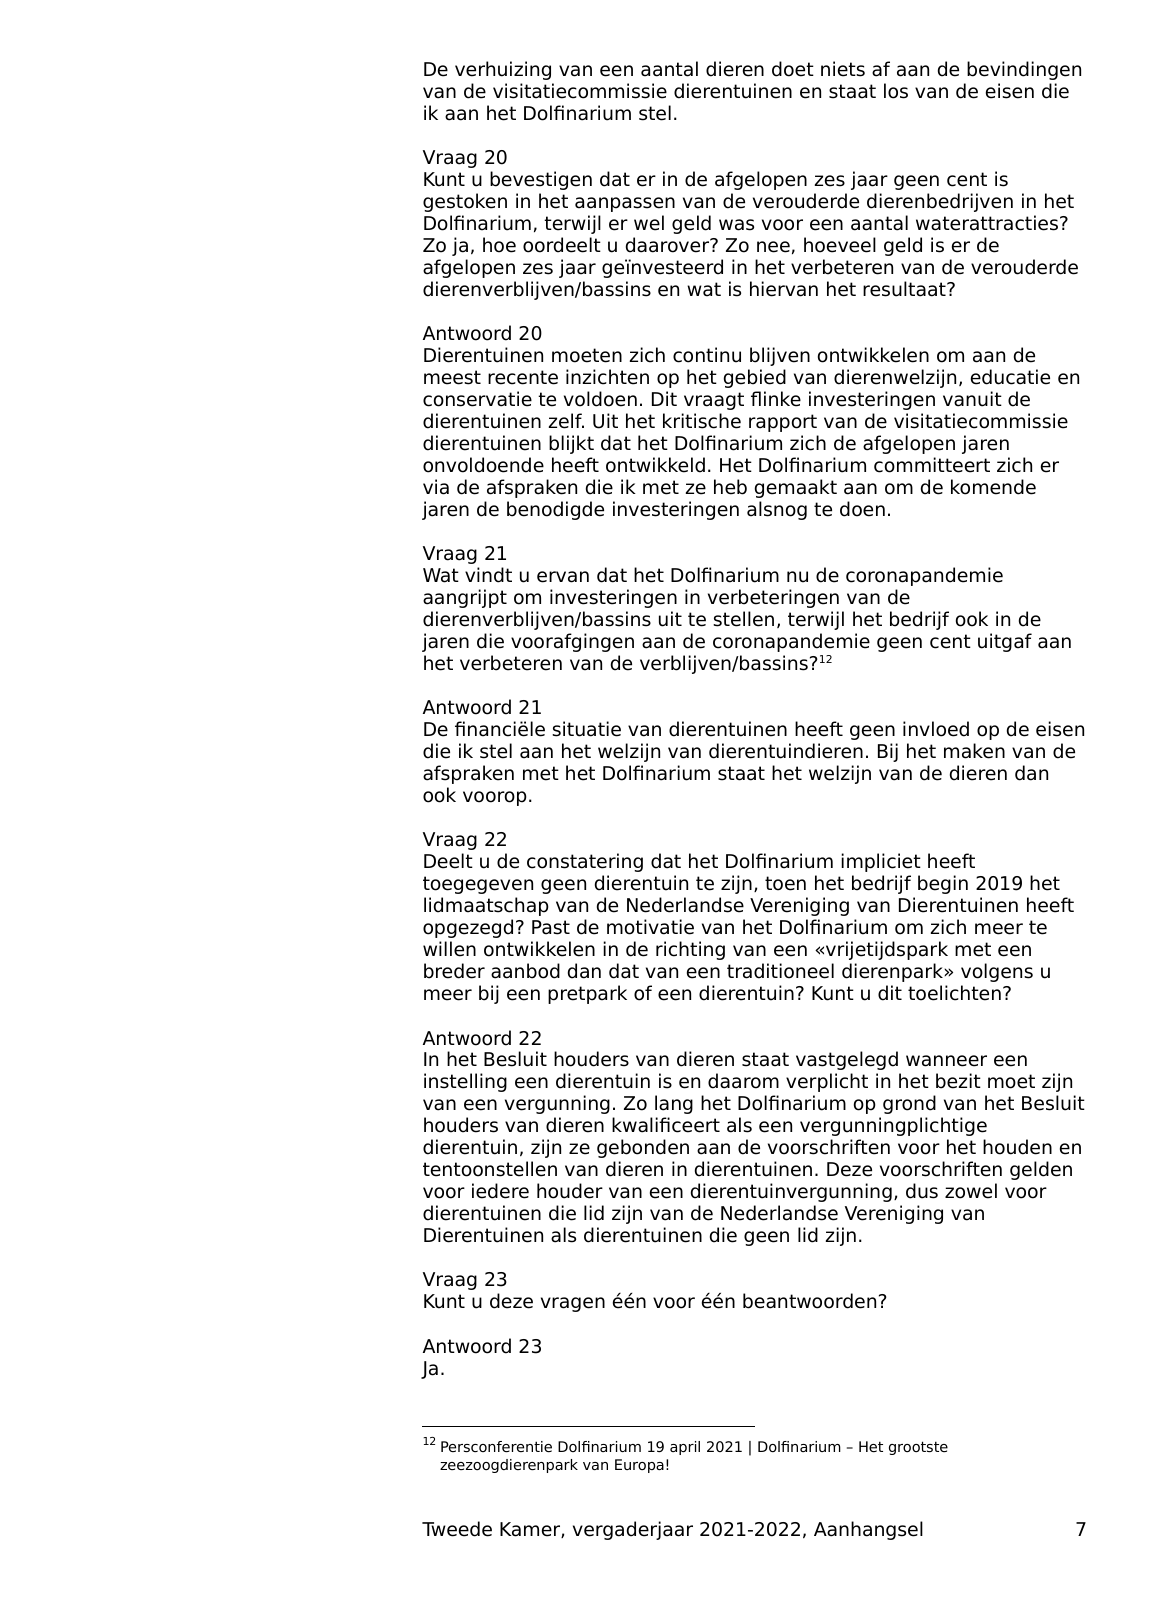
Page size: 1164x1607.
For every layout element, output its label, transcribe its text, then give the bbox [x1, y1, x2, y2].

text Vraag 22 [422, 829, 1087, 851]
text Antwoord 20 [422, 323, 1087, 345]
text Ja. [422, 1357, 1087, 1379]
text Antwoord 22 [422, 1027, 1087, 1049]
text Antwoord 23 [422, 1336, 1087, 1357]
text Persconferentie Dolfinarium 19 april 2021 | Dolfinarium – Het grootste zeezoogdierenpark van Europa! [422, 1435, 1087, 1474]
text Vraag 23 [422, 1269, 1087, 1291]
text In het Besluit houders van dieren staat vastgelegd wanneer een instelling een dierentuin is en daarom verplicht in het bezit moet zijn van een vergunning. Zo lang het Dolfinarium op grond van het Besluit houders van dieren kwalificeert als een vergunningplichtige dierentuin, zijn ze gebonden aan de voorschriften voor het houden en tentoonstellen van dieren in dierentuinen. Deze voorschriften gelden voor iedere houder van een dierentuinvergunning, dus zowel voor dierentuinen die lid zijn van de Nederlandse Vereniging van Dierentuinen als dierentuinen die geen lid zijn. [422, 1049, 1087, 1247]
text Vraag 20 [422, 147, 1087, 169]
text Kunt u bevestigen dat er in de afgelopen zes jaar geen cent is gestoken in het aanpassen van de verouderde dierenbedrijven in het Dolfinarium, terwijl er wel geld was voor een aantal waterattracties? Zo ja, hoe oordeelt u daarover? Zo nee, hoeveel geld is er de afgelopen zes jaar geïnvesteerd in het verbeteren van de verouderde dierenverblijven/bassins en wat is hiervan het resultaat? [422, 169, 1087, 301]
text Kunt u deze vragen één voor één beantwoorden? [422, 1291, 1087, 1313]
text Deelt u de constatering dat het Dolfinarium impliciet heeft toegegeven geen dierentuin te zijn, toen het bedrijf begin 2019 het lidmaatschap van de Nederlandse Vereniging van Dierentuinen heeft opgezegd? Past de motivatie van het Dolfinarium om zich meer te willen ontwikkelen in de richting van een «vrijetijdspark met een breder aanbod dan dat van een traditioneel dierenpark» volgens u meer bij een pretpark of een dierentuin? Kunt u dit toelichten? [422, 851, 1087, 1005]
text Antwoord 21 [422, 697, 1087, 719]
text Vraag 21 [422, 543, 1087, 565]
text De verhuizing van een aantal dieren doet niets af aan de bevindingen van de visitatiecommissie dierentuinen en staat los van de eisen die ik aan het Dolfinarium stel. [422, 59, 1087, 125]
text De financiële situatie van dierentuinen heeft geen invloed op de eisen die ik stel aan het welzijn van dierentuindieren. Bij het maken van de afspraken met het Dolfinarium staat het welzijn van de dieren dan ook voorop. [422, 719, 1087, 807]
text Dierentuinen moeten zich continu blijven ontwikkelen om aan de meest recente inzichten op het gebied van dierenwelzijn, educatie en conservatie te voldoen. Dit vraagt flinke investeringen vanuit de dierentuinen zelf. Uit het kritische rapport van de visitatiecommissie dierentuinen blijkt dat het Dolfinarium zich de afgelopen jaren onvoldoende heeft ontwikkeld. Het Dolfinarium committeert zich er via de afspraken die ik met ze heb gemaakt aan om de komende jaren de benodigde investeringen alsnog te doen. [422, 345, 1087, 521]
text Wat vindt u ervan dat het Dolfinarium nu de coronapandemie aangrijpt om investeringen in verbeteringen van de dierenverblijven/bassins uit te stellen, terwijl het bedrijf ook in de jaren die voorafgingen aan de coronapandemie geen cent uitgaf aan het verbeteren van de verblijven/bassins? [422, 565, 1087, 675]
